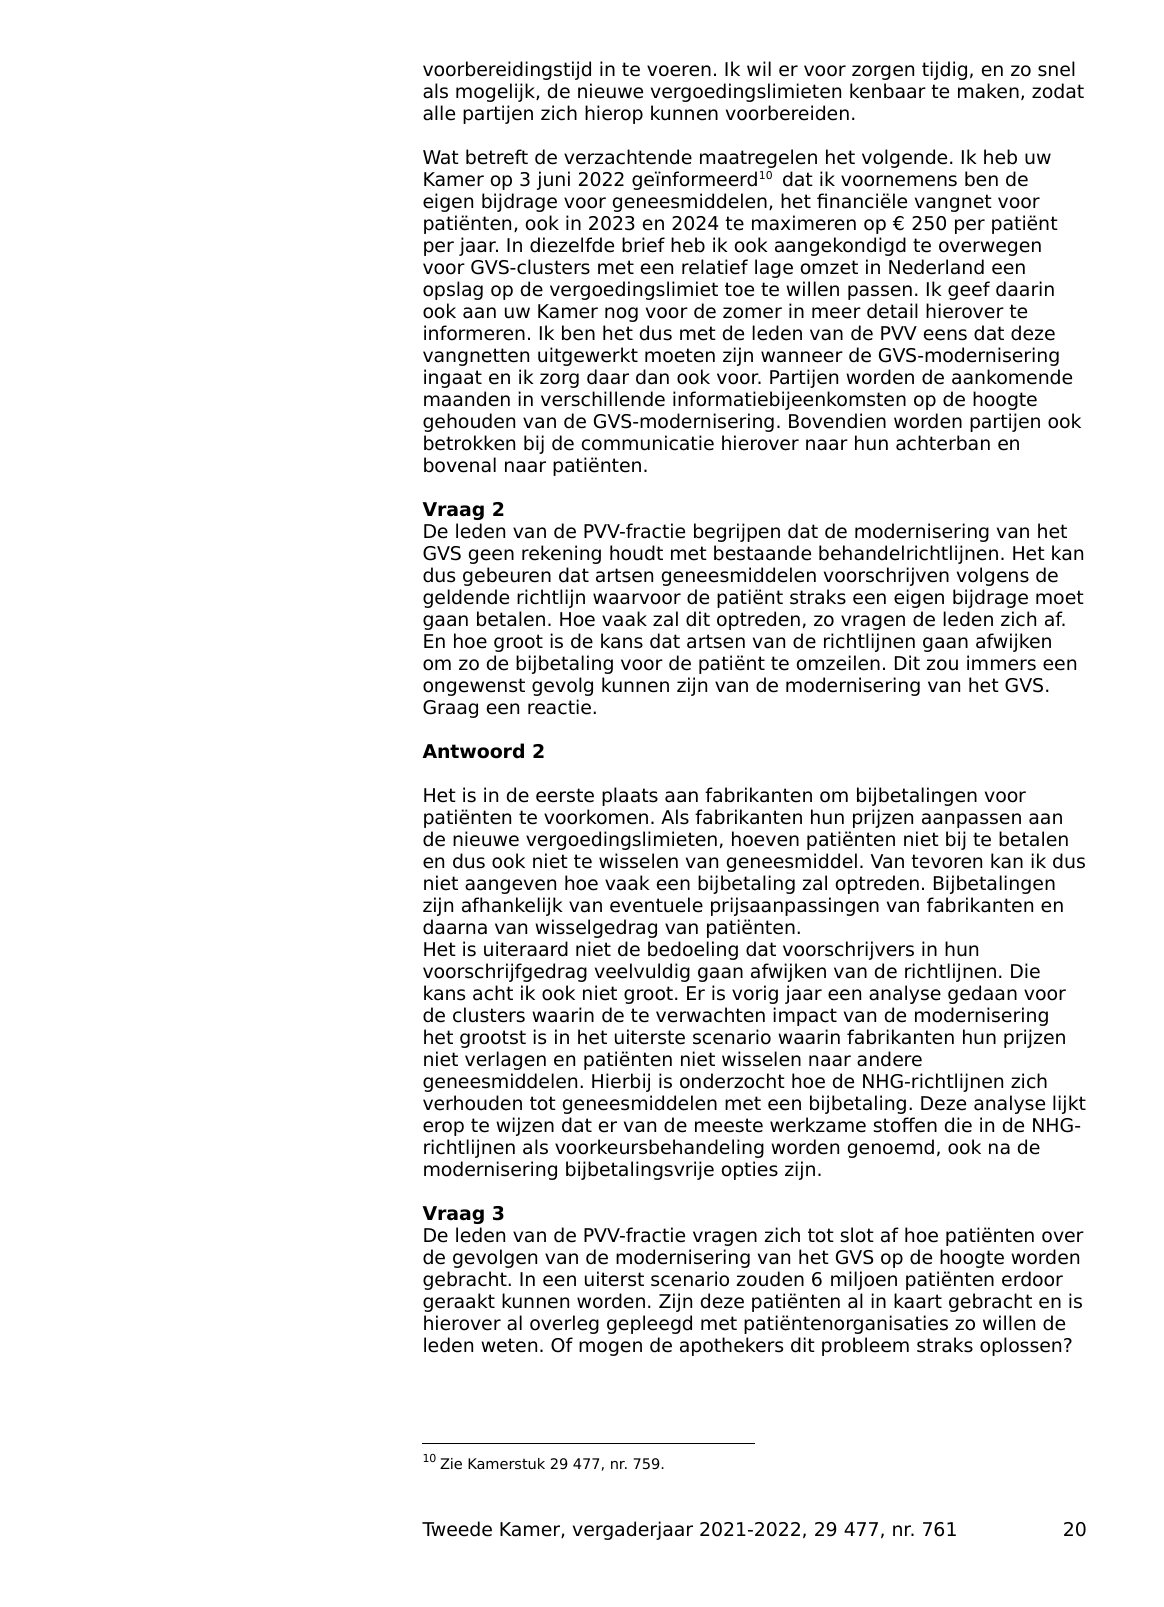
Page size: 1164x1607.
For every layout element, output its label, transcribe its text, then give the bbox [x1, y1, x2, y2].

text De leden van de PVV-fractie vragen zich tot slot af hoe patiënten over de gevolgen van de modernisering van het GVS op de hoogte worden gebracht. In een uiterst scenario zouden 6 miljoen patiënten erdoor geraakt kunnen worden. Zijn deze patiënten al in kaart gebracht en is hierover al overleg gepleegd met patiëntenorganisaties zo willen de leden weten. Of mogen de apothekers dit probleem straks oplossen? [422, 1225, 1087, 1357]
text De leden van de PVV-fractie begrijpen dat de modernisering van het GVS geen rekening houdt met bestaande behandelrichtlijnen. Het kan dus gebeuren dat artsen geneesmiddelen voorschrijven volgens de geldende richtlijn waarvoor de patiënt straks een eigen bijdrage moet gaan betalen. Hoe vaak zal dit optreden, zo vragen de leden zich af. En hoe groot is de kans dat artsen van de richtlijnen gaan afwijken om zo de bijbetaling voor de patiënt te omzeilen. Dit zou immers een ongewenst gevolg kunnen zijn van de modernisering van het GVS. Graag een reactie. [422, 521, 1087, 719]
text Het is uiteraard niet de bedoeling dat voorschrijvers in hun voorschrijfgedrag veelvuldig gaan afwijken van de richtlijnen. Die kans acht ik ook niet groot. Er is vorig jaar een analyse gedaan voor de clusters waarin de te verwachten impact van de modernisering het grootst is in het uiterste scenario waarin fabrikanten hun prijzen niet verlagen en patiënten niet wisselen naar andere geneesmiddelen. Hierbij is onderzocht hoe de NHG-richtlijnen zich verhouden tot geneesmiddelen met een bijbetaling. Deze analyse lijkt erop te wijzen dat er van de meeste werkzame stoffen die in de NHG-richtlijnen als voorkeursbehandeling worden genoemd, ook na de modernisering bijbetalingsvrije opties zijn. [422, 939, 1087, 1181]
text Zie Kamerstuk 29 477, nr. 759. [422, 1452, 1087, 1474]
subtitle Vraag 2 [422, 499, 1087, 521]
text Het is in de eerste plaats aan fabrikanten om bijbetalingen voor patiënten te voorkomen. Als fabrikanten hun prijzen aanpassen aan de nieuwe vergoedingslimieten, hoeven patiënten niet bij te betalen en dus ook niet te wisselen van geneesmiddel. Van tevoren kan ik dus niet aangeven hoe vaak een bijbetaling zal optreden. Bijbetalingen zijn afhankelijk van eventuele prijsaanpassingen van fabrikanten en daarna van wisselgedrag van patiënten. [422, 785, 1087, 939]
subtitle Antwoord 2 [422, 741, 1087, 763]
text Wat betreft de verzachtende maatregelen het volgende. Ik heb uw Kamer op 3 juni 2022 geïnformeerd dat ik voornemens ben de eigen bijdrage voor geneesmiddelen, het financiële vangnet voor patiënten, ook in 2023 en 2024 te maximeren op € 250 per patiënt per jaar. In diezelfde brief heb ik ook aangekondigd te overwegen voor GVS-clusters met een relatief lage omzet in Nederland een opslag op de vergoedingslimiet toe te willen passen. Ik geef daarin ook aan uw Kamer nog voor de zomer in meer detail hierover te informeren. Ik ben het dus met de leden van de PVV eens dat deze vangnetten uitgewerkt moeten zijn wanneer de GVS-modernisering ingaat en ik zorg daar dan ook voor. Partijen worden de aankomende maanden in verschillende informatiebijeenkomsten op de hoogte gehouden van de GVS-modernisering. Bovendien worden partijen ook betrokken bij de communicatie hierover naar hun achterban en bovenal naar patiënten. [422, 147, 1087, 477]
text voorbereidingstijd in te voeren. Ik wil er voor zorgen tijdig, en zo snel als mogelijk, de nieuwe vergoedingslimieten kenbaar te maken, zodat alle partijen zich hierop kunnen voorbereiden. [422, 59, 1087, 125]
subtitle Vraag 3 [422, 1203, 1087, 1225]
